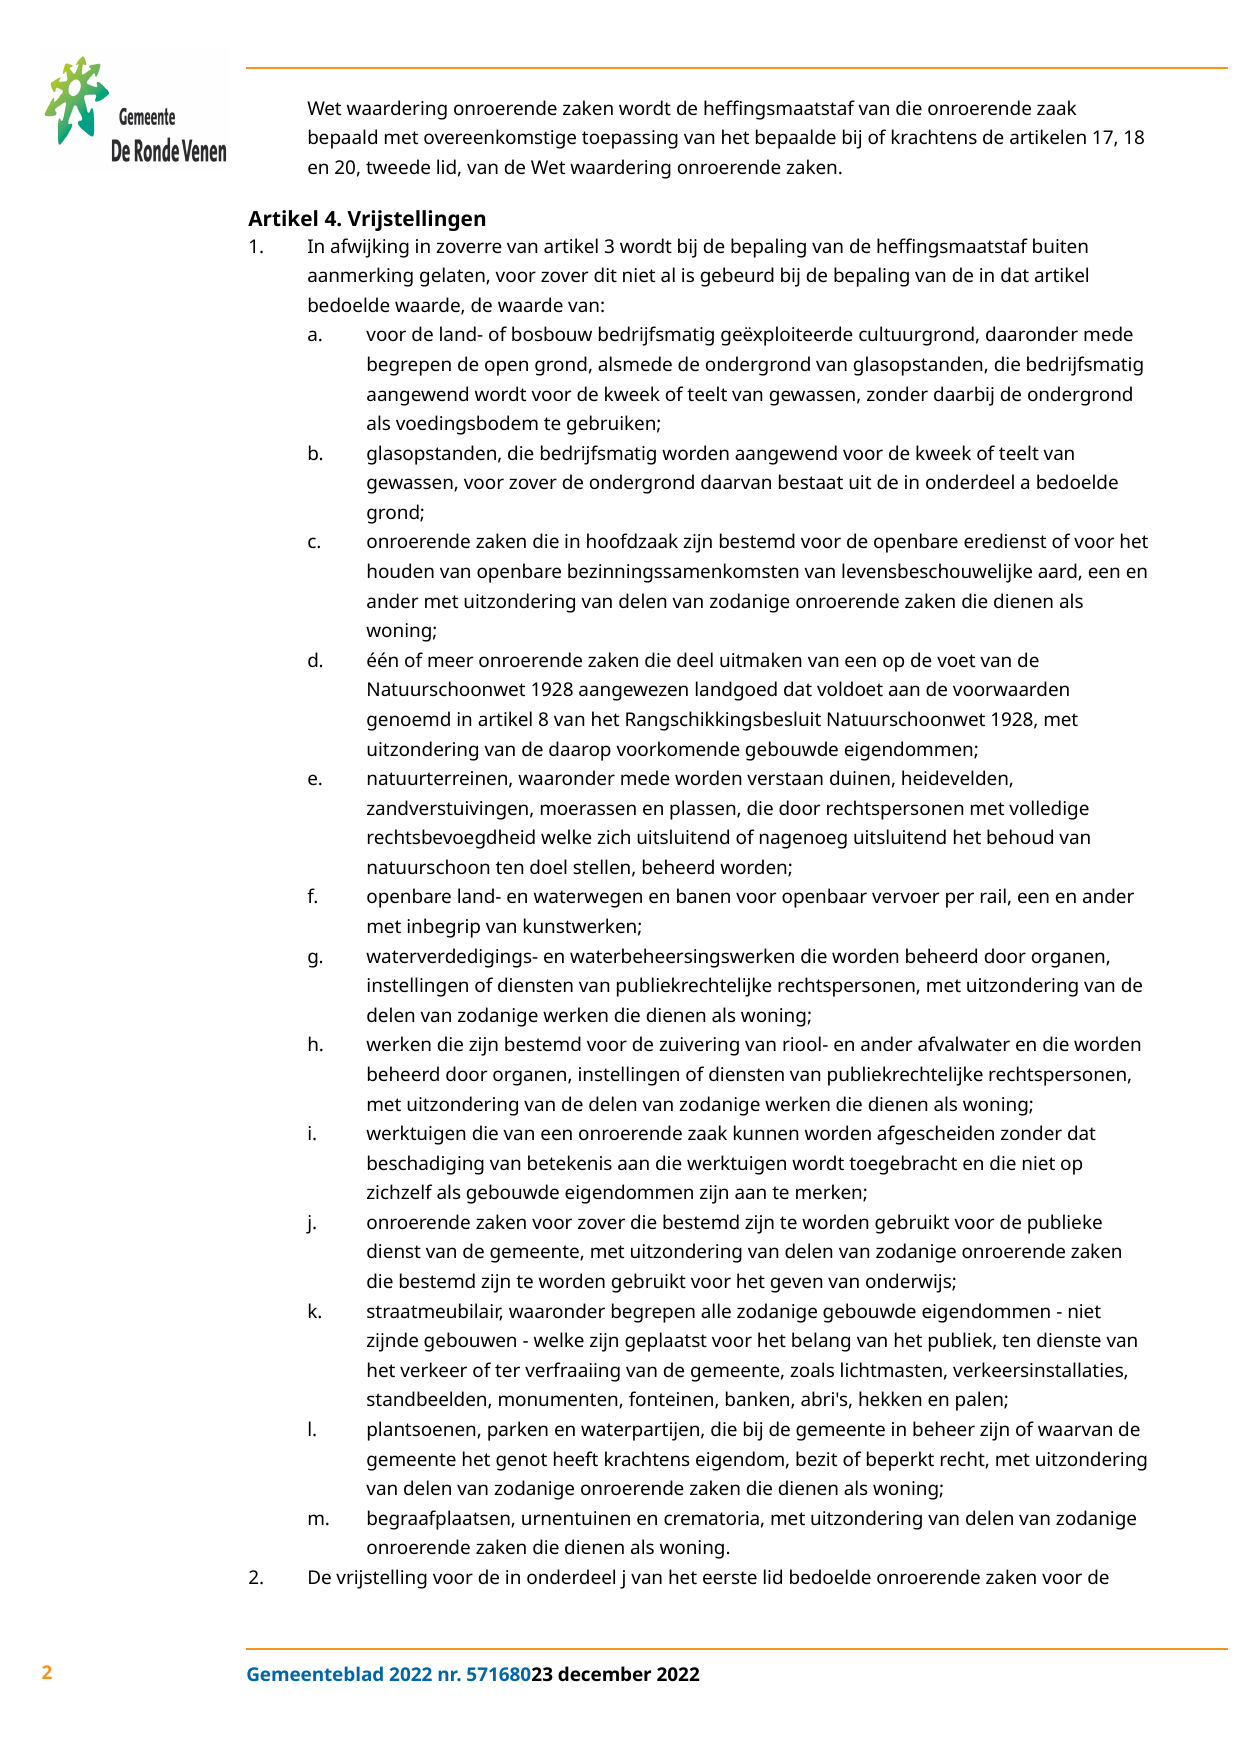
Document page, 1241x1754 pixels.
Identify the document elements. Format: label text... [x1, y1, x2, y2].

picture [41, 47, 231, 172]
list voor de land- of bosbouw bedrijfsmatig geëxploiteerde cultuurgrond, daaronder mede begrepen de open grond, alsmede de ondergrond van glasopstanden, die bedrijfsmatig aangewend wordt voor de kweek of teelt van gewassen, zonder daarbij de ondergrond als voedingsbodem te gebruiken; [307, 322, 1152, 436]
list begraafplaatsen, urnentuinen en crematoria, met uitzondering van delen van zodanige onroerende zaken die dienen als woning. [307, 1505, 1152, 1560]
list werken die zijn bestemd voor de zuivering van riool- en ander afvalwater en die worden beheerd door organen, instellingen of diensten van publiekrechtelijke rechtspersonen, met uitzondering van de delen van zodanige werken die dienen als woning; [307, 1032, 1152, 1116]
text Artikel 4. Vrijstellingen [248, 204, 1152, 233]
list natuurterreinen, waaronder mede worden verstaan duinen, heidevelden, zandverstuivingen, moerassen en plassen, die door rechtspersonen met volledige rechtsbevoegdheid welke zich uitsluitend of nagenoeg uitsluitend het behoud van natuurschoon ten doel stellen, beheerd worden; [307, 765, 1152, 880]
list één of meer onroerende zaken die deel uitmaken van een op de voet van de Natuurschoonwet 1928 aangewezen landgoed dat voldoet aan de voorwaarden genoemd in artikel 8 van het Rangschikkingsbesluit Natuurschoonwet 1928, met uitzondering van de daarop voorkomende gebouwde eigendommen; [307, 647, 1152, 761]
list straatmeubilair, waaronder begrepen alle zodanige gebouwde eigendommen - niet zijnde gebouwen - welke zijn geplaatst voor het belang van het publiek, ten dienste van het verkeer of ter verfraaiing van de gemeente, zoals lichtmasten, verkeersinstallaties, standbeelden, monumenten, fonteinen, banken, abri's, hekken en palen; [307, 1298, 1152, 1412]
list In afwijking in zoverre van artikel 3 wordt bij de bepaling van de heffingsmaatstaf buiten aanmerking gelaten, voor zover dit niet al is gebeurd bij de bepaling van de in dat artikel bedoelde waarde, de waarde van: [248, 233, 1152, 318]
list onroerende zaken die in hoofdzaak zijn bestemd voor de openbare eredienst of voor het houden van openbare bezinningssamenkomsten van levensbeschouwelijke aard, een en ander met uitzondering van delen van zodanige onroerende zaken die dienen als woning; [307, 529, 1152, 643]
list Wet waardering onroerende zaken wordt de heffingsmaatstaf van die onroerende zaak bepaald met overeenkomstige toepassing van het bepaalde bij of krachtens de artikelen 17, 18 en 20, tweede lid, van de Wet waardering onroerende zaken. [248, 95, 1152, 180]
list plantsoenen, parken en waterpartijen, die bij de gemeente in beheer zijn of waarvan de gemeente het genot heeft krachtens eigendom, bezit of beperkt recht, met uitzondering van delen van zodanige onroerende zaken die dienen als woning; [307, 1416, 1152, 1501]
list glasopstanden, die bedrijfsmatig worden aangewend voor de kweek of teelt van gewassen, voor zover de ondergrond daarvan bestaat uit de in onderdeel a bedoelde grond; [307, 440, 1152, 525]
list onroerende zaken voor zover die bestemd zijn te worden gebruikt voor de publieke dienst van de gemeente, met uitzondering van delen van zodanige onroerende zaken die bestemd zijn te worden gebruikt voor het geven van onderwijs; [307, 1209, 1152, 1294]
list openbare land- en waterwegen en banen voor openbaar vervoer per rail, een en ander met inbegrip van kunstwerken; [307, 884, 1152, 939]
list waterverdedigings- en waterbeheersingswerken die worden beheerd door organen, instellingen of diensten van publiekrechtelijke rechtspersonen, met uitzondering van de delen van zodanige werken die dienen als woning; [307, 943, 1152, 1028]
list De vrijstelling voor de in onderdeel j van het eerste lid bedoelde onroerende zaken voor de [248, 1564, 1152, 1590]
list werktuigen die van een onroerende zaak kunnen worden afgescheiden zonder dat beschadiging van betekenis aan die werktuigen wordt toegebracht en die niet op zichzelf als gebouwde eigendommen zijn aan te merken; [307, 1120, 1152, 1205]
